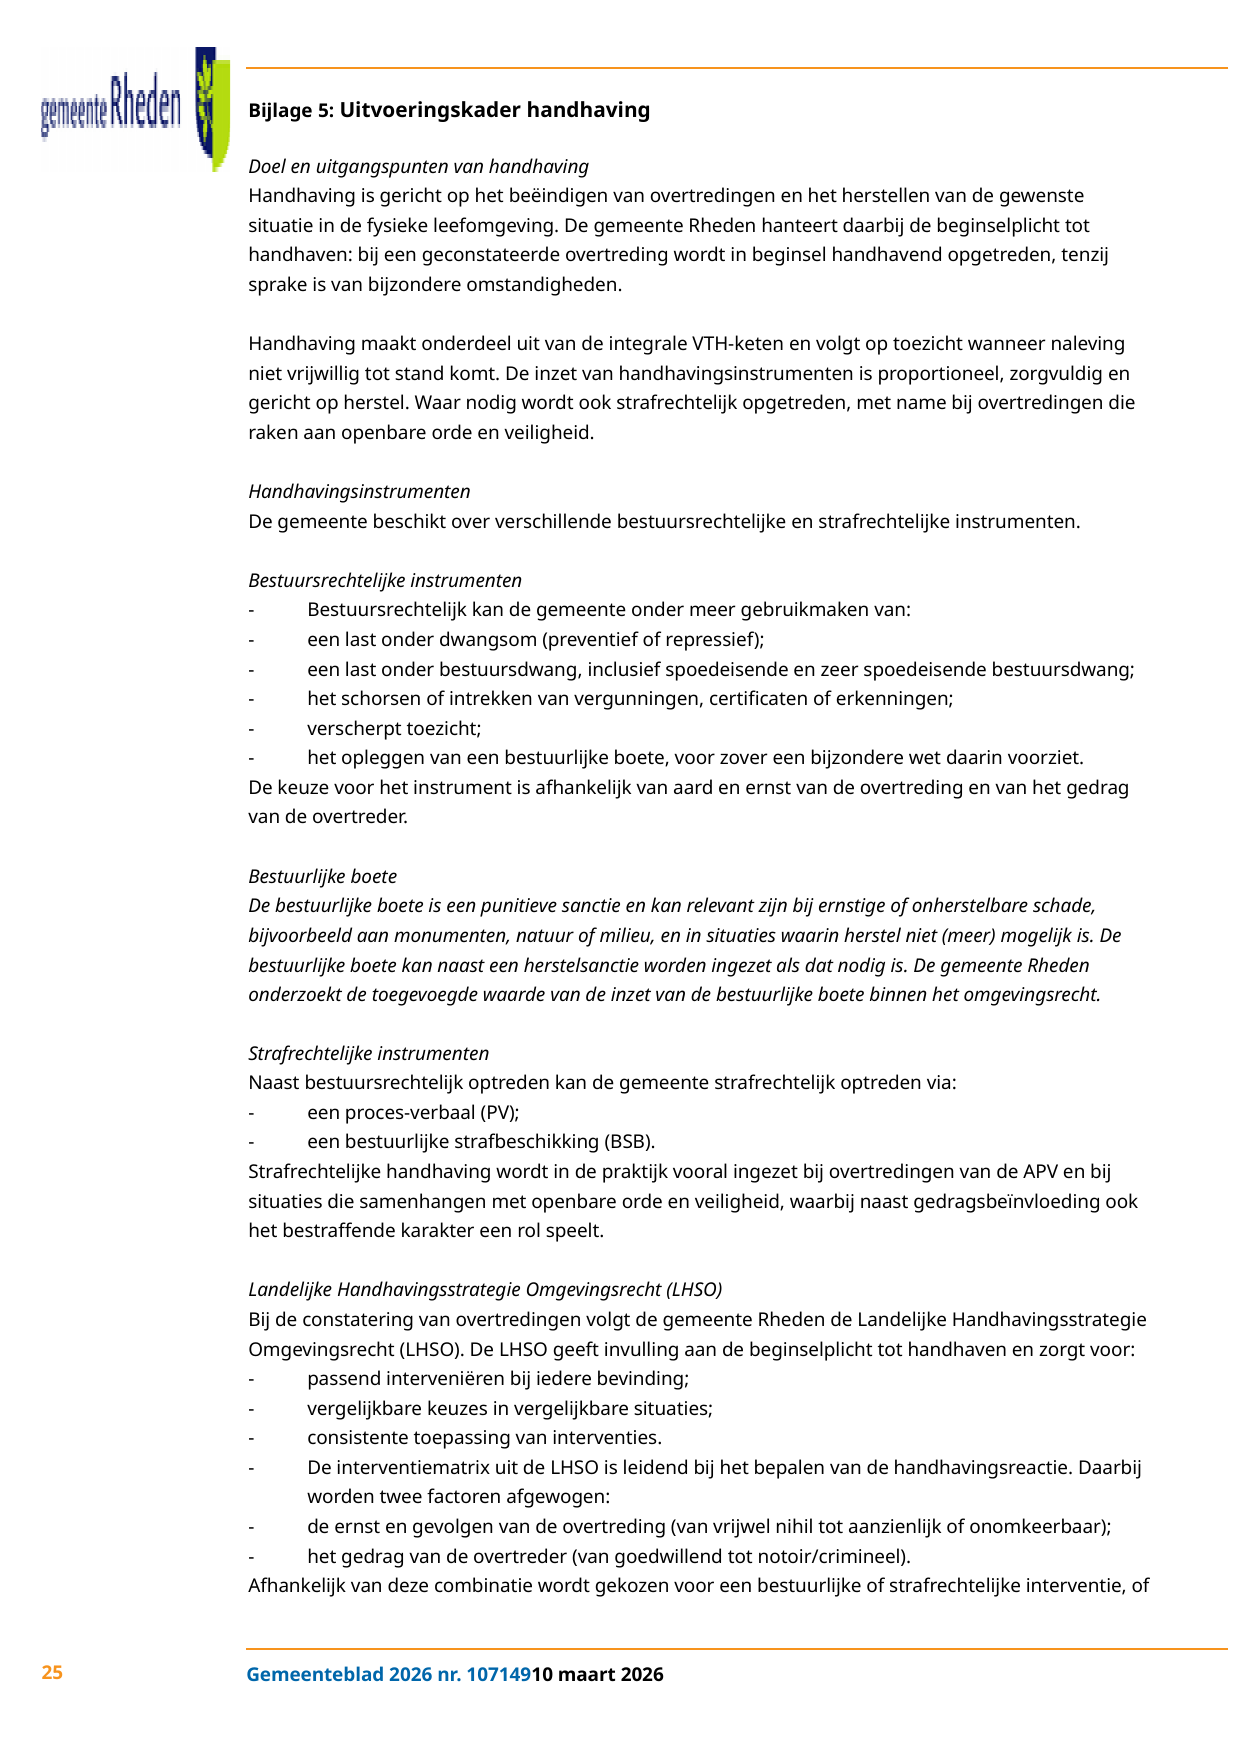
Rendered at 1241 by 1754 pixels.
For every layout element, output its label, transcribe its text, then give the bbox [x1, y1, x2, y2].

list een last onder bestuursdwang, inclusief spoedeisende en zeer spoedeisende bestuursdwang; [248, 656, 1152, 682]
list een last onder dwangsom (preventief of repressief); [248, 626, 1152, 652]
text Landelijke Handhavingsstrategie Omgevingsrecht (LHSO) [248, 1277, 1152, 1302]
text Handhaving maakt onderdeel uit van de integrale VTH-keten en volgt op toezicht wanneer naleving niet vrijwillig tot stand komt. De inzet van handhavingsinstrumenten is proportioneel, zorgvuldig en gericht op herstel. Waar nodig wordt ook strafrechtelijk opgetreden, met name bij overtredingen die raken aan openbare orde en veiligheid. [248, 330, 1152, 445]
list het schorsen of intrekken van vergunningen, certificaten of erkenningen; [248, 685, 1152, 711]
text Bestuursrechtelijke instrumenten [248, 567, 1152, 593]
picture [41, 47, 231, 172]
text Naast bestuursrechtelijk optreden kan de gemeente strafrechtelijk optreden via: [248, 1069, 1152, 1095]
text Strafrechtelijke handhaving wordt in de praktijk vooral ingezet bij overtredingen van de APV en bij situaties die samenhangen met openbare orde en veiligheid, waarbij naast gedragsbeïnvloeding ook het bestraffende karakter een rol speelt. [248, 1158, 1152, 1243]
text Bijlage 5: Uitvoeringskader handhaving [248, 95, 1152, 123]
list een bestuurlijke strafbeschikking (BSB). [248, 1129, 1152, 1154]
list passend interveniëren bij iedere bevinding; [248, 1365, 1152, 1391]
text Handhavingsinstrumenten [248, 478, 1152, 504]
list Bestuursrechtelijk kan de gemeente onder meer gebruikmaken van: [248, 597, 1152, 622]
list consistente toepassing van interventies. [248, 1424, 1152, 1450]
text Handhaving is gericht op het beëindigen van overtredingen en het herstellen van de gewenste situatie in de fysieke leefomgeving. De gemeente Rheden hanteert daarbij de beginselplicht tot handhaven: bij een geconstateerde overtreding wordt in beginsel handhavend opgetreden, tenzij sprake is van bijzondere omstandigheden. [248, 182, 1152, 297]
text De gemeente beschikt over verschillende bestuursrechtelijke en strafrechtelijke instrumenten. [248, 508, 1152, 534]
text De keuze voor het instrument is afhankelijk van aard en ernst van de overtreding en van het gedrag van de overtreder. [248, 774, 1152, 829]
list vergelijkbare keuzes in vergelijkbare situaties; [248, 1395, 1152, 1421]
list een proces-verbaal (PV); [248, 1099, 1152, 1125]
list verscherpt toezicht; [248, 715, 1152, 741]
list het opleggen van een bestuurlijke boete, voor zover een bijzondere wet daarin voorziet. [248, 744, 1152, 770]
text Afhankelijk van deze combinatie wordt gekozen voor een bestuurlijke of strafrechtelijke interventie, of [248, 1572, 1152, 1598]
list het gedrag van de overtreder (van goedwillend tot notoir/crimineel). [248, 1543, 1152, 1568]
text Bij de constatering van overtredingen volgt de gemeente Rheden de Landelijke Handhavingsstrategie Omgevingsrecht (LHSO). De LHSO geeft invulling aan de beginselplicht tot handhaven en zorgt voor: [248, 1306, 1152, 1361]
table_header Bestuurlijke boete De bestuurlijke boete is een punitieve sanctie en kan relevant zijn bij ernstige of onherstelbare schade, bijvoorbeeld aan monumenten, natuur of milieu, en in situaties waarin herstel niet (meer) mogelijk is. De bestuurlijke boete kan naast een herstelsanctie worden ingezet als dat nodig is. De gemeente Rheden onderzoekt de toegevoegde waarde van de inzet van de bestuurlijke boete binnen het omgevingsrecht. [248, 863, 1152, 1007]
list de ernst en gevolgen van de overtreding (van vrijwel nihil tot aanzienlijk of onomkeerbaar); [248, 1513, 1152, 1539]
text Doel en uitgangspunten van handhaving [248, 153, 1152, 179]
list De interventiematrix uit de LHSO is leidend bij het bepalen van de handhavingsreactie. Daarbij worden twee factoren afgewogen: [248, 1454, 1152, 1509]
text Strafrechtelijke instrumenten [248, 1040, 1152, 1066]
